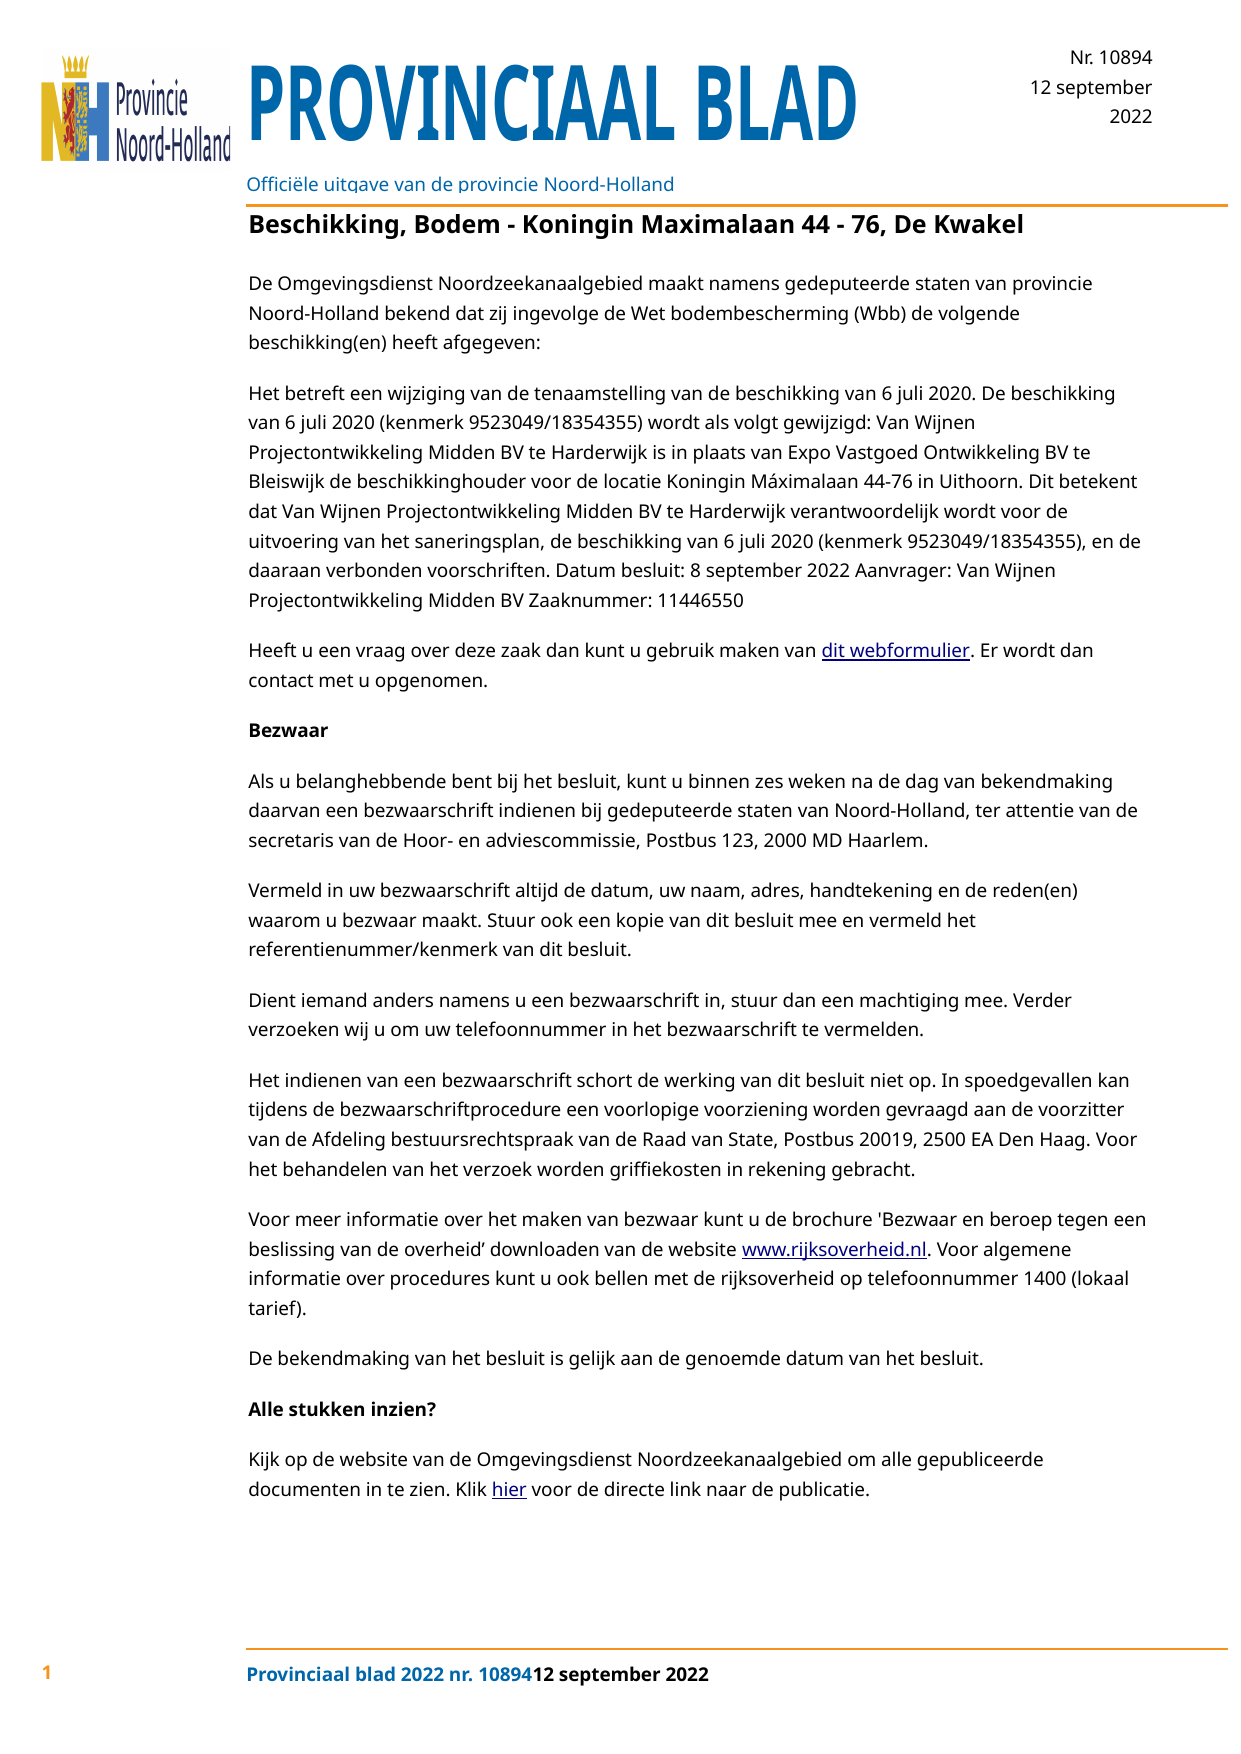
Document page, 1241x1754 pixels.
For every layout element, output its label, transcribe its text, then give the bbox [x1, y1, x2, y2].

text Als u belanghebbende bent bij het besluit, kunt u binnen zes weken na de dag van bekendmaking daarvan een bezwaarschrift indienen bij gedeputeerde staten van Noord-Holland, ter attentie van de secretaris van de Hoor- en adviescommissie, Postbus 123, 2000 MD Haarlem. [248, 768, 1152, 853]
text Bezwaar [248, 717, 1152, 743]
text Alle stukken inzien? [248, 1396, 1152, 1421]
text Het betreft een wijziging van de tenaamstelling van de beschikking van 6 juli 2020. De beschikking van 6 juli 2020 (kenmerk 9523049/18354355) wordt als volgt gewijzigd: Van Wijnen Projectontwikkeling Midden BV te Harderwijk is in plaats van Expo Vastgoed Ontwikkeling BV te Bleiswijk de beschikkinghouder voor de locatie Koningin Máximalaan 44-76 in Uithoorn. Dit betekent dat Van Wijnen Projectontwikkeling Midden BV te Harderwijk verantwoordelijk wordt voor de uitvoering van het saneringsplan, de beschikking van 6 juli 2020 (kenmerk 9523049/18354355), en de daaraan verbonden voorschriften. Datum besluit: 8 september 2022 Aanvrager: Van Wijnen Projectontwikkeling Midden BV Zaaknummer: 11446550 [248, 380, 1152, 613]
text Voor meer informatie over het maken van bezwaar kunt u de brochure 'Bezwaar en beroep tegen een beslissing van de overheid’ downloaden van de website www.rijksoverheid.nl. Voor algemene informatie over procedures kunt u ook bellen met de rijksoverheid op telefoonnummer 1400 (lokaal tarief). [248, 1206, 1152, 1321]
text Dient iemand anders namens u een bezwaarschrift in, stuur dan een machtiging mee. Verder verzoeken wij u om uw telefoonnummer in het bezwaarschrift te vermelden. [248, 987, 1152, 1042]
text Kijk op de website van de Omgevingsdienst Noordzeekanaalgebied om alle gepubliceerde documenten in te zien. Klik hier voor de directe link naar de publicatie. [248, 1446, 1152, 1501]
text De bekendmaking van het besluit is gelijk aan de genoemde datum van het besluit. [248, 1345, 1152, 1371]
text Heeft u een vraag over deze zaak dan kunt u gebruik maken van dit webformulier. Er wordt dan contact met u opgenomen. [248, 637, 1152, 693]
text Beschikking, Bodem - Koningin Maximalaan 44 - 76, De Kwakel [248, 207, 1152, 241]
text Het indienen van een bezwaarschrift schort de werking van dit besluit niet op. In spoedgevallen kan tijdens de bezwaarschriftprocedure een voorlopige voorziening worden gevraagd aan de voorzitter van de Afdeling bestuursrechtspraak van de Raad van State, Postbus 20019, 2500 EA Den Haag. Voor het behandelen van het verzoek worden griffiekosten in rekening gebracht. [248, 1067, 1152, 1181]
text De Omgevingsdienst Noordzeekanaalgebied maakt namens gedeputeerde staten van provincie Noord-Holland bekend dat zij ingevolge de Wet bodembescherming (Wbb) de volgende beschikking(en) heeft afgegeven: [248, 270, 1152, 355]
picture [41, 47, 231, 172]
text Vermeld in uw bezwaarschrift altijd de datum, uw naam, adres, handtekening en de reden(en) waarom u bezwaar maakt. Stuur ook een kopie van dit besluit mee en vermeld het referentienummer/kenmerk van dit besluit. [248, 877, 1152, 962]
